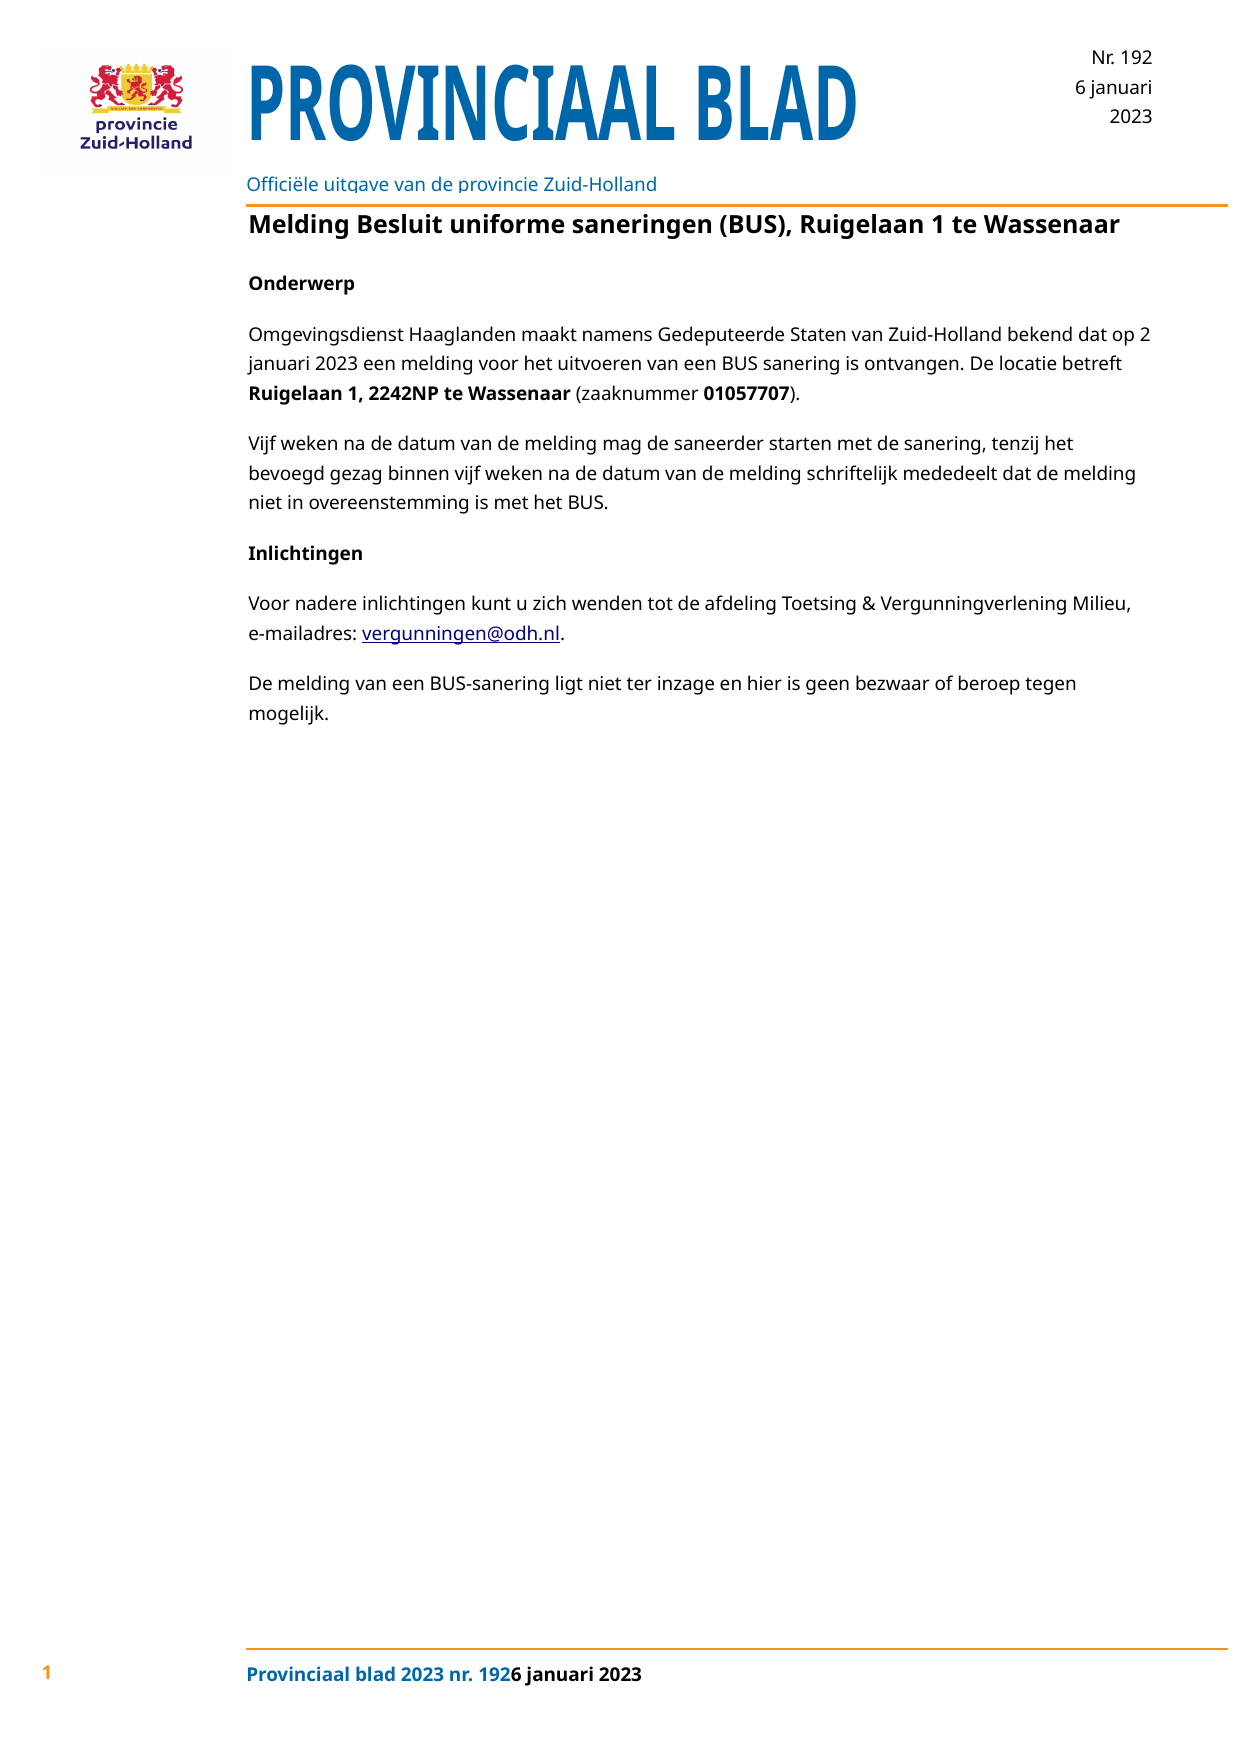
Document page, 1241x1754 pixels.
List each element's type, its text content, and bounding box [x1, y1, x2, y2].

text Onderwerp [248, 270, 1152, 296]
text Omgevingsdienst Haaglanden maakt namens Gedeputeerde Staten van Zuid-Holland bekend dat op 2 januari 2023 een melding voor het uitvoeren van een BUS sanering is ontvangen. De locatie betreft Ruigelaan 1, 2242NP te Wassenaar (zaaknummer 01057707). [248, 321, 1152, 406]
text Melding Besluit uniforme saneringen (BUS), Ruigelaan 1 te Wassenaar [248, 207, 1152, 241]
picture [41, 47, 231, 172]
text Voor nadere inlichtingen kunt u zich wenden tot de afdeling Toetsing & Vergunningverlening Milieu, e-mailadres: vergunningen@odh.nl. [248, 590, 1152, 646]
text Inlichtingen [248, 540, 1152, 566]
text Vijf weken na de datum van de melding mag de saneerder starten met de sanering, tenzij het bevoegd gezag binnen vijf weken na de datum van de melding schriftelijk mededeelt dat de melding niet in overeenstemming is met het BUS. [248, 430, 1152, 515]
text De melding van een BUS-sanering ligt niet ter inzage en hier is geen bezwaar of beroep tegen mogelijk. [248, 670, 1152, 726]
